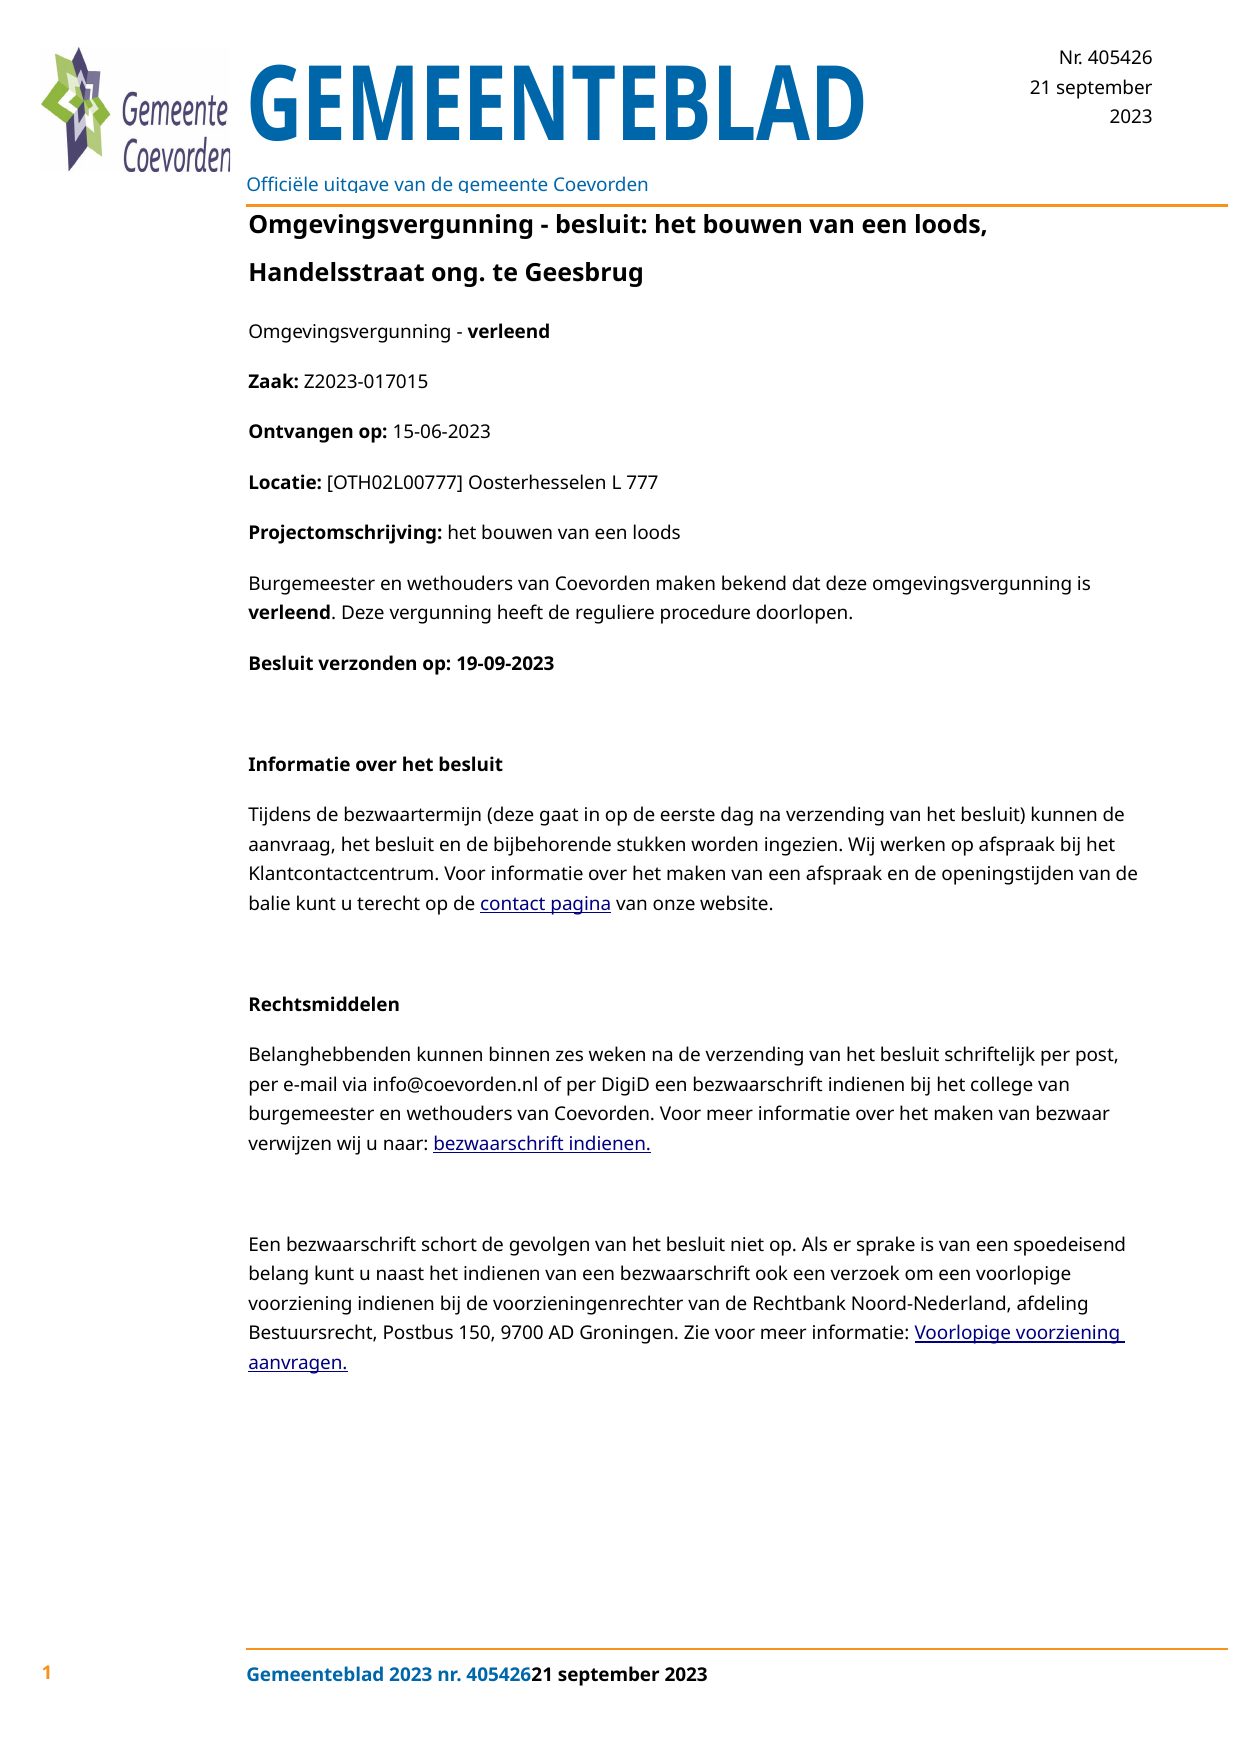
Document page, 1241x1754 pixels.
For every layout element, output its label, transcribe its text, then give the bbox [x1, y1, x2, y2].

text Ontvangen op: 15-06-2023 [248, 419, 1152, 444]
text Omgevingsvergunning - verleend [248, 318, 1152, 344]
text Projectomschrijving: het bouwen van een loods [248, 519, 1152, 545]
text Rechtsmiddelen [248, 991, 1152, 1017]
text Zaak: Z2023-017015 [248, 368, 1152, 394]
text Informatie over het besluit [248, 751, 1152, 777]
text Tijdens de bezwaartermijn (deze gaat in op de eerste dag na verzending van het besluit) kunnen de aanvraag, het besluit en de bijbehorende stukken worden ingezien. Wij werken op afspraak bij het Klantcontactcentrum. Voor informatie over het maken van een afspraak en de openingstijden van de balie kunt u terecht op de contact pagina van onze website. [248, 801, 1152, 916]
text Belanghebbenden kunnen binnen zes weken na de verzending van het besluit schriftelijk per post, per e-mail via info@coevorden.nl of per DigiD een bezwaarschrift indienen bij het college van burgemeester en wethouders van Coevorden. Voor meer informatie over het maken van bezwaar verwijzen wij u naar: bezwaarschrift indienen. [248, 1041, 1152, 1156]
text Locatie: [OTH02L00777] Oosterhesselen L 777 [248, 469, 1152, 495]
text Besluit verzonden op: 19-09-2023 [248, 650, 1152, 676]
text Burgemeester en wethouders van Coevorden maken bekend dat deze omgevingsvergunning is verleend. Deze vergunning heeft de reguliere procedure doorlopen. [248, 570, 1152, 625]
text Omgevingsvergunning - besluit: het bouwen van een loods, Handelsstraat ong. te Geesbrug [248, 207, 1152, 288]
picture [41, 47, 231, 172]
text Een bezwaarschrift schort de gevolgen van het besluit niet op. Als er sprake is van een spoedeisend belang kunt u naast het indienen van een bezwaarschrift ook een verzoek om een voorlopige voorziening indienen bij de voorzieningenrechter van de Rechtbank Noord-Nederland, afdeling Bestuursrecht, Postbus 150, 9700 AD Groningen. Zie voor meer informatie: Voorlopige voorziening aanvragen. [248, 1231, 1152, 1375]
